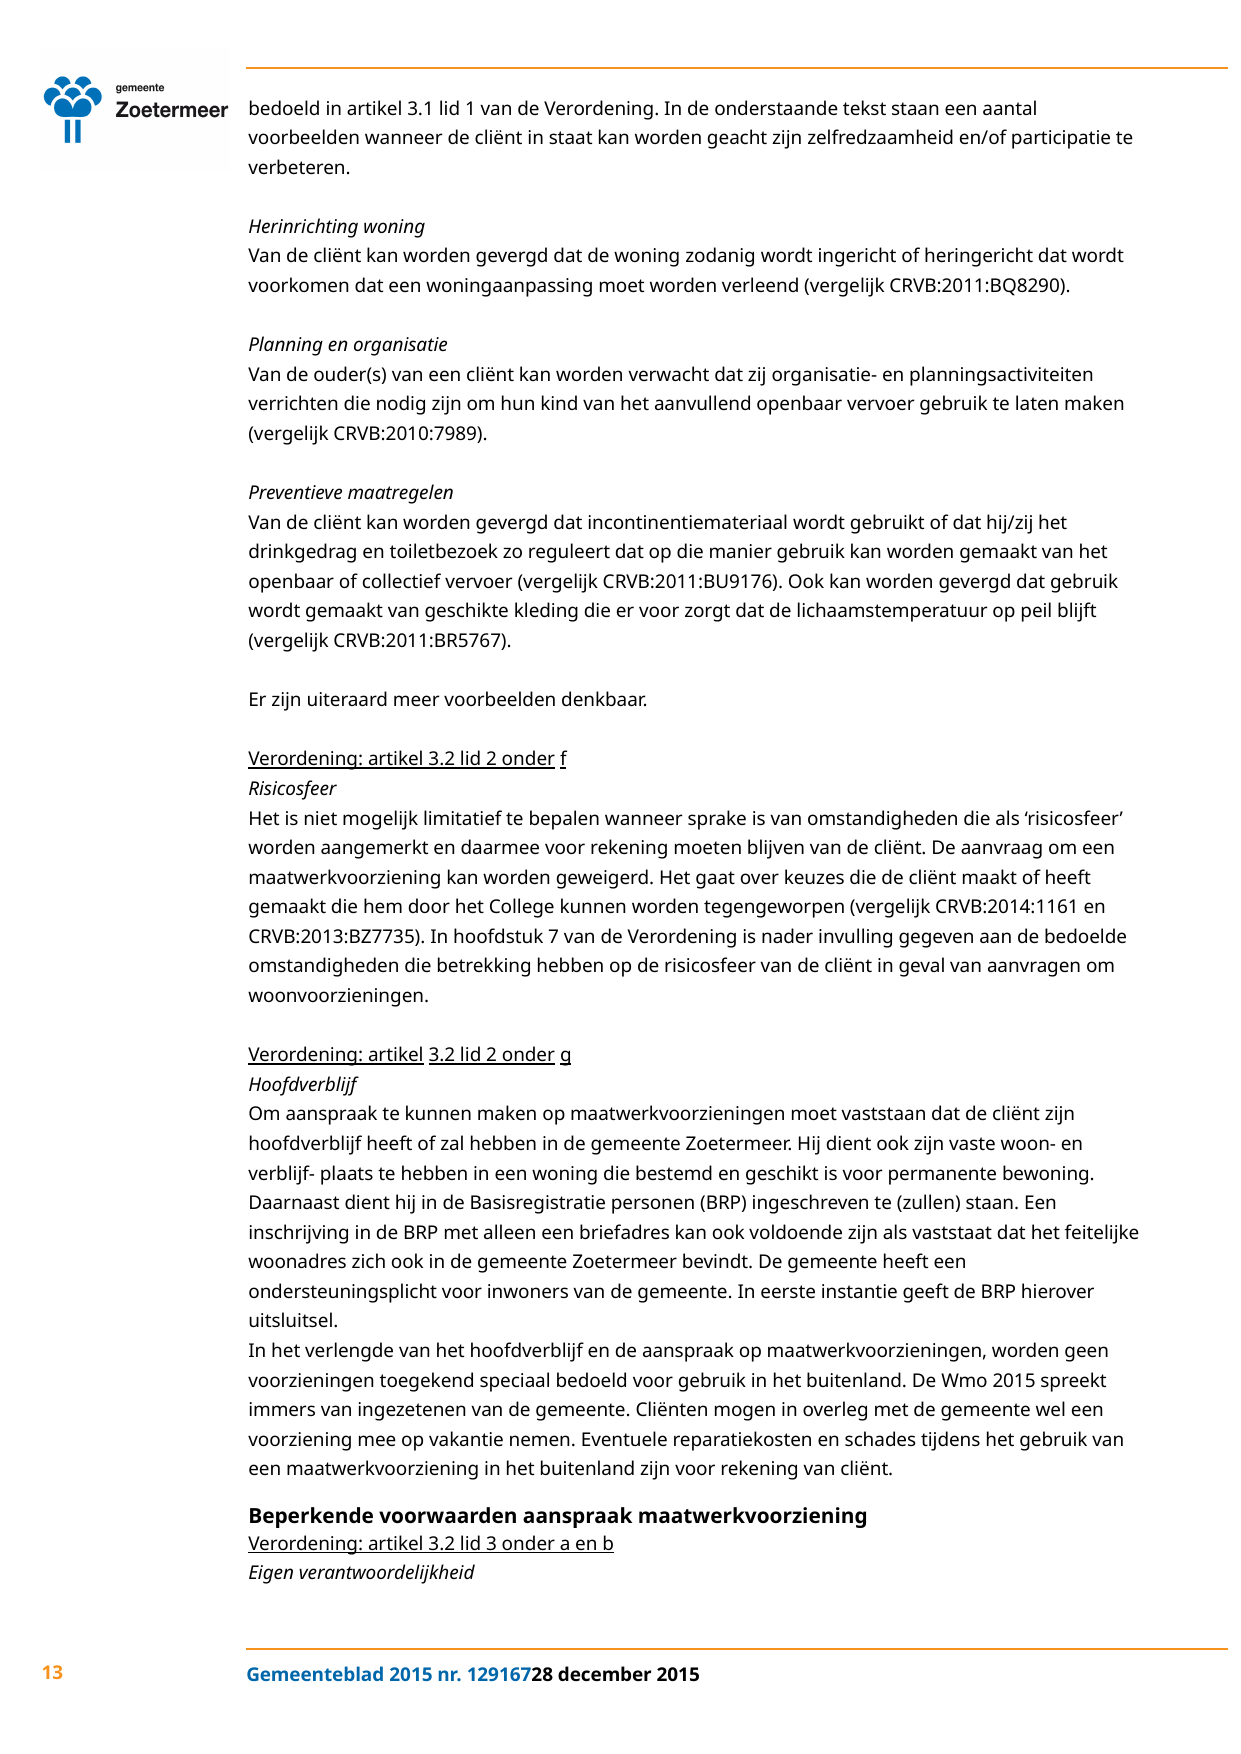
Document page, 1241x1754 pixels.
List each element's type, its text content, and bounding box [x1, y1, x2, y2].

text Van de ouder(s) van een cliënt kan worden verwacht dat zij organisatie- en planningsactiviteiten verrichten die nodig zijn om hun kind van het aanvullend openbaar vervoer gebruik te laten maken (vergelijk CRVB:2010:7989). [248, 361, 1152, 446]
text Eigen verantwoordelijkheid [248, 1559, 1152, 1585]
text Om aanspraak te kunnen maken op maatwerkvoorzieningen moet vaststaan dat de cliënt zijn hoofdverblijf heeft of zal hebben in de gemeente Zoetermeer. Hij dient ook zijn vaste woon- en verblijf- plaats te hebben in een woning die bestemd en geschikt is voor permanente bewoning. Daarnaast dient hij in de Basisregistratie personen (BRP) ingeschreven te (zullen) staan. Een inschrijving in de BRP met alleen een briefadres kan ook voldoende zijn als vaststaat dat het feitelijke woonadres zich ook in de gemeente Zoetermeer bevindt. De gemeente heeft een ondersteuningsplicht voor inwoners van de gemeente. In eerste instantie geeft de BRP hierover uitsluitsel. [248, 1101, 1152, 1333]
picture [41, 47, 231, 172]
text Preventieve maatregelen [248, 479, 1152, 505]
text Risicosfeer [248, 775, 1152, 801]
text Verordening: artikel 3.2 lid 2 onder g [248, 1041, 1152, 1067]
text Herinrichting woning [248, 213, 1152, 239]
text Planning en organisatie [248, 331, 1152, 357]
text bedoeld in artikel 3.1 lid 1 van de Verordening. In de onderstaande tekst staan een aantal voorbeelden wanneer de cliënt in staat kan worden geacht zijn zelfredzaamheid en/of participatie te verbeteren. [248, 95, 1152, 180]
text Beperkende voorwaarden aanspraak maatwerkvoorziening [248, 1501, 1152, 1530]
text Hoofdverblijf [248, 1071, 1152, 1097]
text Verordening: artikel 3.2 lid 3 onder a en b [248, 1530, 1152, 1555]
text In het verlengde van het hoofdverblijf en de aanspraak op maatwerkvoorzieningen, worden geen voorzieningen toegekend speciaal bedoeld voor gebruik in het buitenland. De Wmo 2015 spreekt immers van ingezetenen van de gemeente. Cliënten mogen in overleg met de gemeente wel een voorziening mee op vakantie nemen. Eventuele reparatiekosten en schades tijdens het gebruik van een maatwerkvoorziening in het buitenland zijn voor rekening van cliënt. [248, 1337, 1152, 1481]
text Van de cliënt kan worden gevergd dat de woning zodanig wordt ingericht of heringericht dat wordt voorkomen dat een woningaanpassing moet worden verleend (vergelijk CRVB:2011:BQ8290). [248, 243, 1152, 298]
text Er zijn uiteraard meer voorbeelden denkbaar. [248, 686, 1152, 712]
text Het is niet mogelijk limitatief te bepalen wanneer sprake is van omstandigheden die als ‘risicosfeer’ worden aangemerkt en daarmee voor rekening moeten blijven van de cliënt. De aanvraag om een maatwerkvoorziening kan worden geweigerd. Het gaat over keuzes die de cliënt maakt of heeft gemaakt die hem door het College kunnen worden tegengeworpen (vergelijk CRVB:2014:1161 en CRVB:2013:BZ7735). In hoofdstuk 7 van de Verordening is nader invulling gegeven aan de bedoelde omstandigheden die betrekking hebben op de risicosfeer van de cliënt in geval van aanvragen om woonvoorzieningen. [248, 805, 1152, 1008]
text Verordening: artikel 3.2 lid 2 onder f [248, 746, 1152, 771]
text Van de cliënt kan worden gevergd dat incontinentiemateriaal wordt gebruikt of dat hij/zij het drinkgedrag en toiletbezoek zo reguleert dat op die manier gebruik kan worden gemaakt van het openbaar of collectief vervoer (vergelijk CRVB:2011:BU9176). Ook kan worden gevergd dat gebruik wordt gemaakt van geschikte kleding die er voor zorgt dat de lichaamstemperatuur op peil blijft (vergelijk CRVB:2011:BR5767). [248, 509, 1152, 653]
